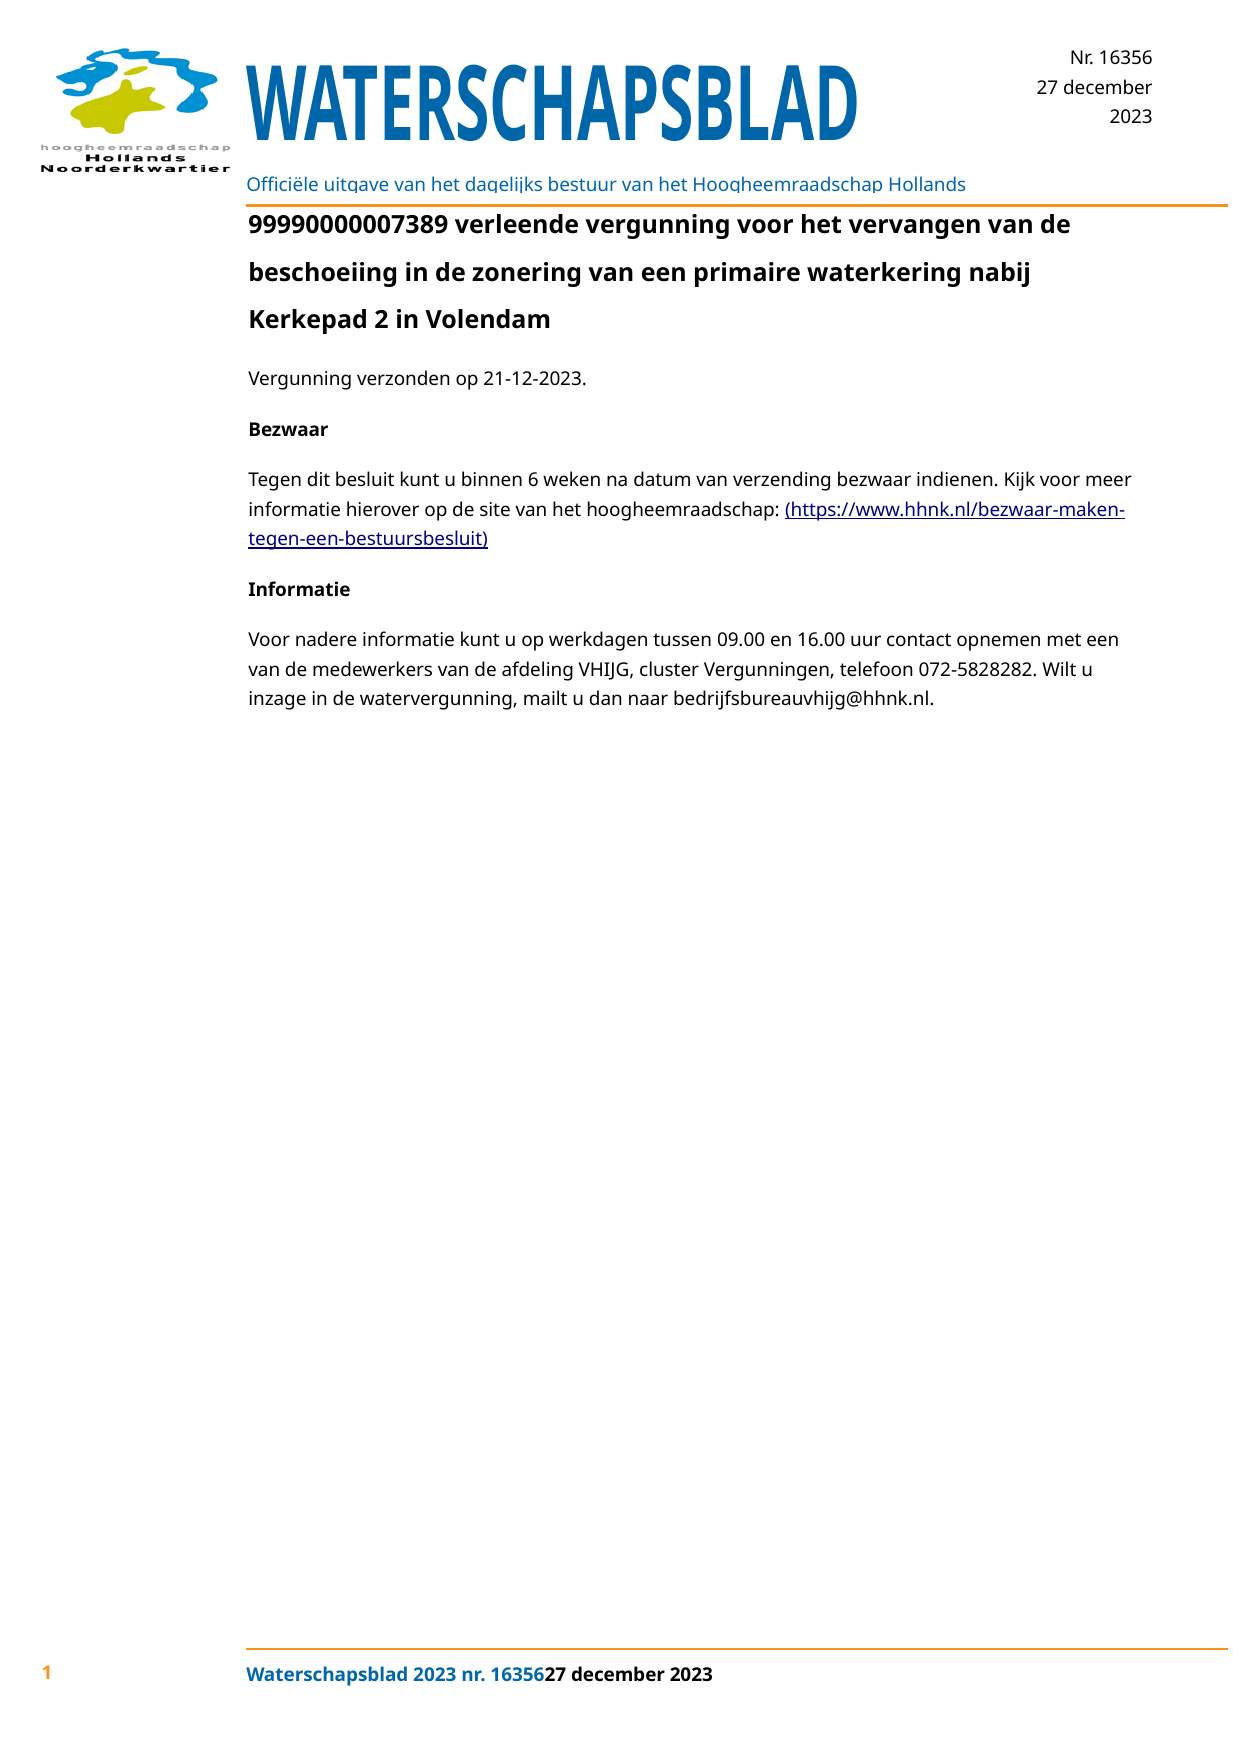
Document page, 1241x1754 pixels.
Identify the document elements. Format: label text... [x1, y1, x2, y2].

text Tegen dit besluit kunt u binnen 6 weken na datum van verzending bezwaar indienen. Kijk voor meer informatie hierover op de site van het hoogheemraadschap: (https://www.hhnk.nl/bezwaar-maken-tegen-een-bestuursbesluit) [248, 466, 1152, 551]
text Bezwaar [248, 416, 1152, 442]
text Voor nadere informatie kunt u op werkdagen tussen 09.00 en 16.00 uur contact opnemen met een van de medewerkers van de afdeling VHIJG, cluster Vergunningen, telefoon 072-5828282. Wilt u inzage in de watervergunning, mailt u dan naar bedrijfsbureauvhijg@hhnk.nl. [248, 626, 1152, 711]
picture [41, 47, 231, 172]
text Informatie [248, 576, 1152, 602]
text Vergunning verzonden op 21-12-2023. [248, 366, 1152, 391]
text 99990000007389 verleende vergunning voor het vervangen van de beschoeiing in de zonering van een primaire waterkering nabij Kerkepad 2 in Volendam [248, 207, 1152, 336]
